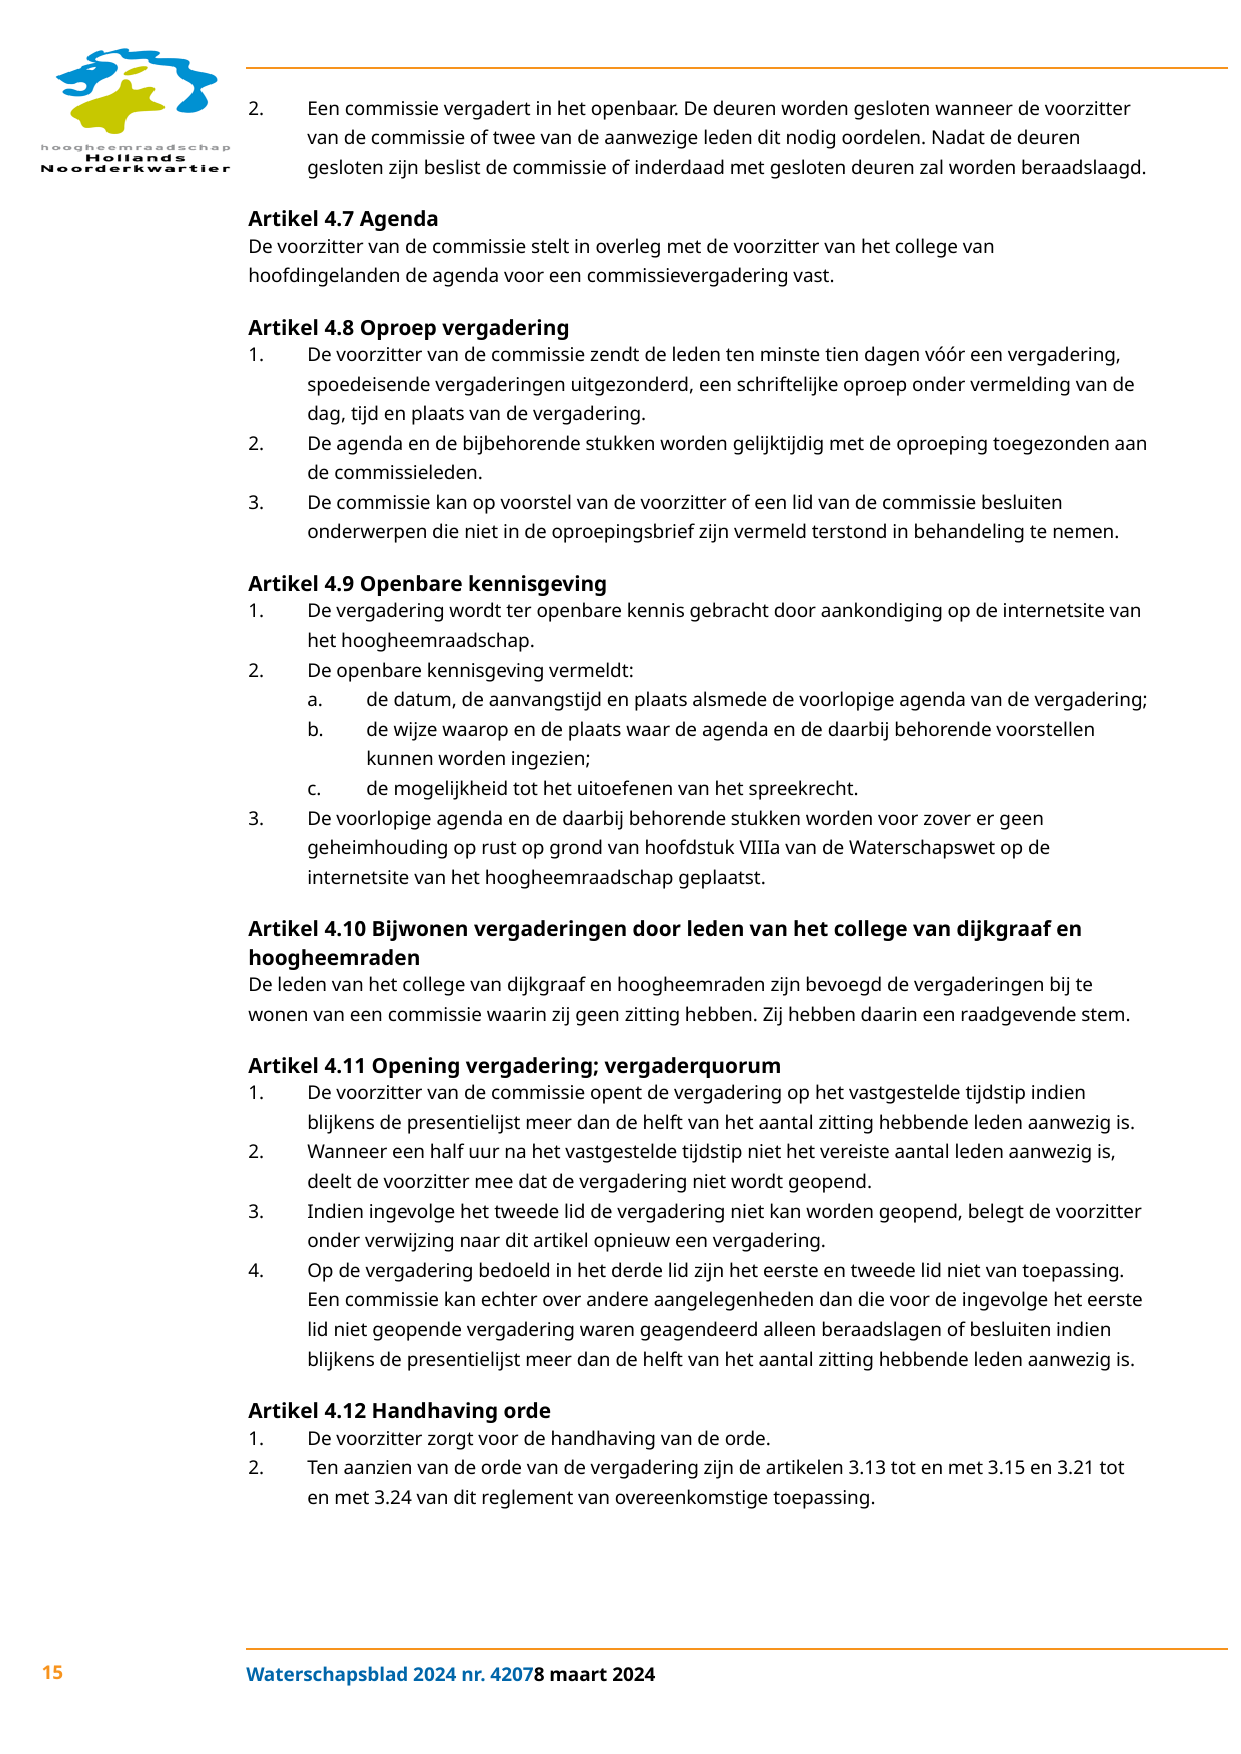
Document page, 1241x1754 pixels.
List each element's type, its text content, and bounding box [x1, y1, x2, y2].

list Wanneer een half uur na het vastgestelde tijdstip niet het vereiste aantal leden aanwezig is, deelt de voorzitter mee dat de vergadering niet wordt geopend. [248, 1139, 1152, 1194]
list De vergadering wordt ter openbare kennis gebracht door aankondiging op de internetsite van het hoogheemraadschap. [248, 598, 1152, 653]
list Een commissie vergadert in het openbaar. De deuren worden gesloten wanneer de voorzitter van de commissie of twee van de aanwezige leden dit nodig oordelen. Nadat de deuren gesloten zijn beslist de commissie of inderdaad met gesloten deuren zal worden beraadslaagd. [248, 95, 1152, 180]
list De agenda en de bijbehorende stukken worden gelijktijdig met de oproeping toegezonden aan de commissieleden. [248, 430, 1152, 485]
list de wijze waarop en de plaats waar de agenda en de daarbij behorende voorstellen kunnen worden ingezien; [307, 716, 1152, 771]
text De voorzitter van de commissie stelt in overleg met de voorzitter van het college van hoofdingelanden de agenda voor een commissievergadering vast. [248, 233, 1152, 288]
text Artikel 4.7 Agenda [248, 204, 1152, 233]
picture [41, 47, 231, 172]
text Artikel 4.8 Oproep vergadering [248, 313, 1152, 341]
list Indien ingevolge het tweede lid de vergadering niet kan worden geopend, belegt de voorzitter onder verwijzing naar dit artikel opnieuw een vergadering. [248, 1198, 1152, 1253]
list De voorzitter van de commissie opent de vergadering op het vastgestelde tijdstip indien blijkens de presentielijst meer dan de helft van het aantal zitting hebbende leden aanwezig is. [248, 1079, 1152, 1135]
list De voorlopige agenda en de daarbij behorende stukken worden voor zover er geen geheimhouding op rust op grond van hoofdstuk VIIIa van de Waterschapswet op de internetsite van het hoogheemraadschap geplaatst. [248, 805, 1152, 889]
list de datum, de aanvangstijd en plaats alsmede de voorlopige agenda van de vergadering; [307, 686, 1152, 712]
list De commissie kan op voorstel van de voorzitter of een lid van de commissie besluiten onderwerpen die niet in de oproepingsbrief zijn vermeld terstond in behandeling te nemen. [248, 489, 1152, 544]
list de mogelijkheid tot het uitoefenen van het spreekrecht. [307, 775, 1152, 801]
list De voorzitter zorgt voor de handhaving van de orde. [248, 1425, 1152, 1450]
list De voorzitter van de commissie zendt de leden ten minste tien dagen vóór een vergadering, spoedeisende vergaderingen uitgezonderd, een schriftelijke oproep onder vermelding van de dag, tijd en plaats van de vergadering. [248, 341, 1152, 426]
text Artikel 4.11 Opening vergadering; vergaderquorum [248, 1051, 1152, 1079]
text Artikel 4.10 Bijwonen vergaderingen door leden van het college van dijkgraaf en hoogheemraden [248, 914, 1152, 971]
text Artikel 4.12 Handhaving orde [248, 1396, 1152, 1425]
list De openbare kennisgeving vermeldt: [248, 657, 1152, 682]
text De leden van het college van dijkgraaf en hoogheemraden zijn bevoegd de vergaderingen bij te wonen van een commissie waarin zij geen zitting hebben. Zij hebben daarin een raadgevende stem. [248, 971, 1152, 1026]
list Op de vergadering bedoeld in het derde lid zijn het eerste en tweede lid niet van toepassing. Een commissie kan echter over andere aangelegenheden dan die voor de ingevolge het eerste lid niet geopende vergadering waren geagendeerd alleen beraadslagen of besluiten indien blijkens de presentielijst meer dan de helft van het aantal zitting hebbende leden aanwezig is. [248, 1257, 1152, 1372]
text Artikel 4.9 Openbare kennisgeving [248, 569, 1152, 598]
list Ten aanzien van de orde van de vergadering zijn de artikelen 3.13 tot en met 3.15 en 3.21 tot en met 3.24 van dit reglement van overeenkomstige toepassing. [248, 1454, 1152, 1509]
